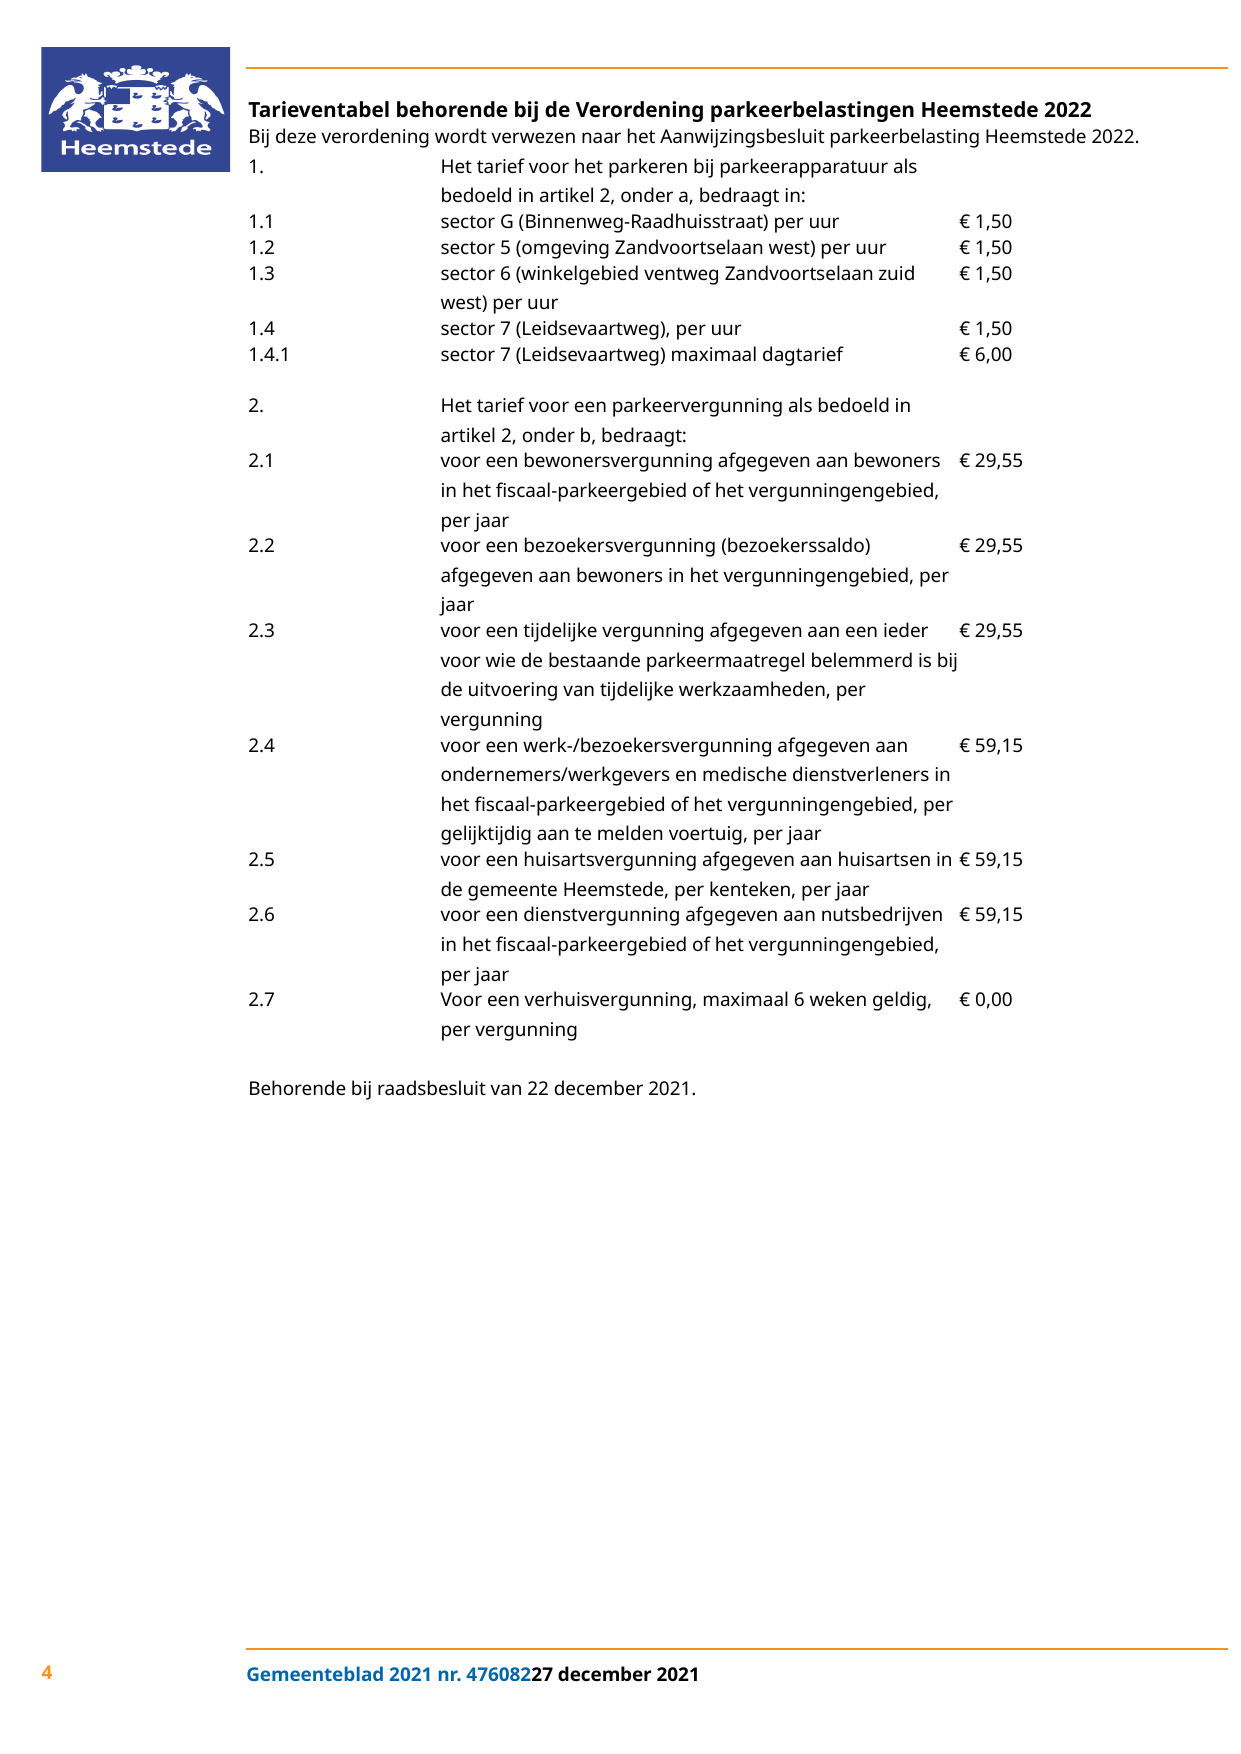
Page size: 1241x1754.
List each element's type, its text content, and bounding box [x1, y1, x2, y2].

table_cell voor een tijdelijke vergunning afgegeven aan een ieder voor wie de bestaande parkeermaatregel belemmerd is bij de uitvoering van tijdelijke werkzaamheden, per vergunning [440, 618, 959, 732]
table_cell € 6,00 [959, 341, 1152, 367]
table_cell sector 7 (Leidsevaartweg) maximaal dagtarief [440, 341, 959, 367]
picture [41, 47, 231, 172]
table_cell [959, 367, 1152, 392]
table_cell € 59,15 [959, 732, 1152, 846]
table_cell € 59,15 [959, 902, 1152, 987]
text Bij deze verordening wordt verwezen naar het Aanwijzingsbesluit parkeerbelasting Heemstede 2022. [248, 123, 1152, 149]
table_cell 2.1 [248, 448, 440, 532]
table_cell voor een dienstvergunning afgegeven aan nutsbedrijven in het fiscaal-parkeergebied of het vergunningengebied, per jaar [440, 902, 959, 987]
table_cell 2.2 [248, 533, 440, 617]
table_header [959, 153, 1152, 208]
table_cell voor een bewonersvergunning afgegeven aan bewoners in het fiscaal-parkeergebied of het vergunningengebied, per jaar [440, 448, 959, 532]
table_cell sector 7 (Leidsevaartweg), per uur [440, 315, 959, 341]
table_cell [248, 367, 440, 392]
table_cell € 1,50 [959, 234, 1152, 260]
table_cell 2.6 [248, 902, 440, 987]
table_cell voor een huisartsvergunning afgegeven aan huisartsen in de gemeente Heemstede, per kenteken, per jaar [440, 846, 959, 902]
table_cell 2.4 [248, 732, 440, 846]
table_cell voor een werk-/bezoekersvergunning afgegeven aan ondernemers/werkgevers en medische dienstverleners in het fiscaal-parkeergebied of het vergunningengebied, per gelijktijdig aan te melden voertuig, per jaar [440, 732, 959, 846]
text Behorende bij raadsbesluit van 22 december 2021. [248, 1075, 1152, 1100]
table_cell sector G (Binnenweg-Raadhuisstraat) per uur [440, 208, 959, 234]
text Tarieventabel behorende bij de Verordening parkeerbelastingen Heemstede 2022 [248, 95, 1152, 123]
table_cell sector 6 (winkelgebied ventweg Zandvoortselaan zuid west) per uur [440, 260, 959, 315]
table_cell 2.5 [248, 846, 440, 902]
table_cell € 29,55 [959, 448, 1152, 532]
table_cell € 1,50 [959, 315, 1152, 341]
table_cell 2. [248, 392, 440, 448]
table_header Het tarief voor het parkeren bij parkeerapparatuur als bedoeld in artikel 2, onder a, bedraagt in: [440, 153, 959, 208]
table_cell 2.3 [248, 618, 440, 732]
table_cell 1.2 [248, 234, 440, 260]
table_cell 1.1 [248, 208, 440, 234]
table_cell voor een bezoekersvergunning (bezoekerssaldo) afgegeven aan bewoners in het vergunningengebied, per jaar [440, 533, 959, 617]
table_cell € 0,00 [959, 987, 1152, 1042]
table_cell [440, 367, 959, 392]
table_cell € 29,55 [959, 533, 1152, 617]
table_cell € 29,55 [959, 618, 1152, 732]
table_cell 1.4.1 [248, 341, 440, 367]
table_cell [959, 392, 1152, 448]
table_cell 1.3 [248, 260, 440, 315]
table_cell 2.7 [248, 987, 440, 1042]
table_cell sector 5 (omgeving Zandvoortselaan west) per uur [440, 234, 959, 260]
table_cell € 1,50 [959, 260, 1152, 315]
table_cell 1.4 [248, 315, 440, 341]
table_cell € 59,15 [959, 846, 1152, 902]
table_cell Voor een verhuisvergunning, maximaal 6 weken geldig, per vergunning [440, 987, 959, 1042]
table_cell € 1,50 [959, 208, 1152, 234]
table_cell Het tarief voor een parkeervergunning als bedoeld in artikel 2, onder b, bedraagt: [440, 392, 959, 448]
table_header 1. [248, 153, 440, 208]
